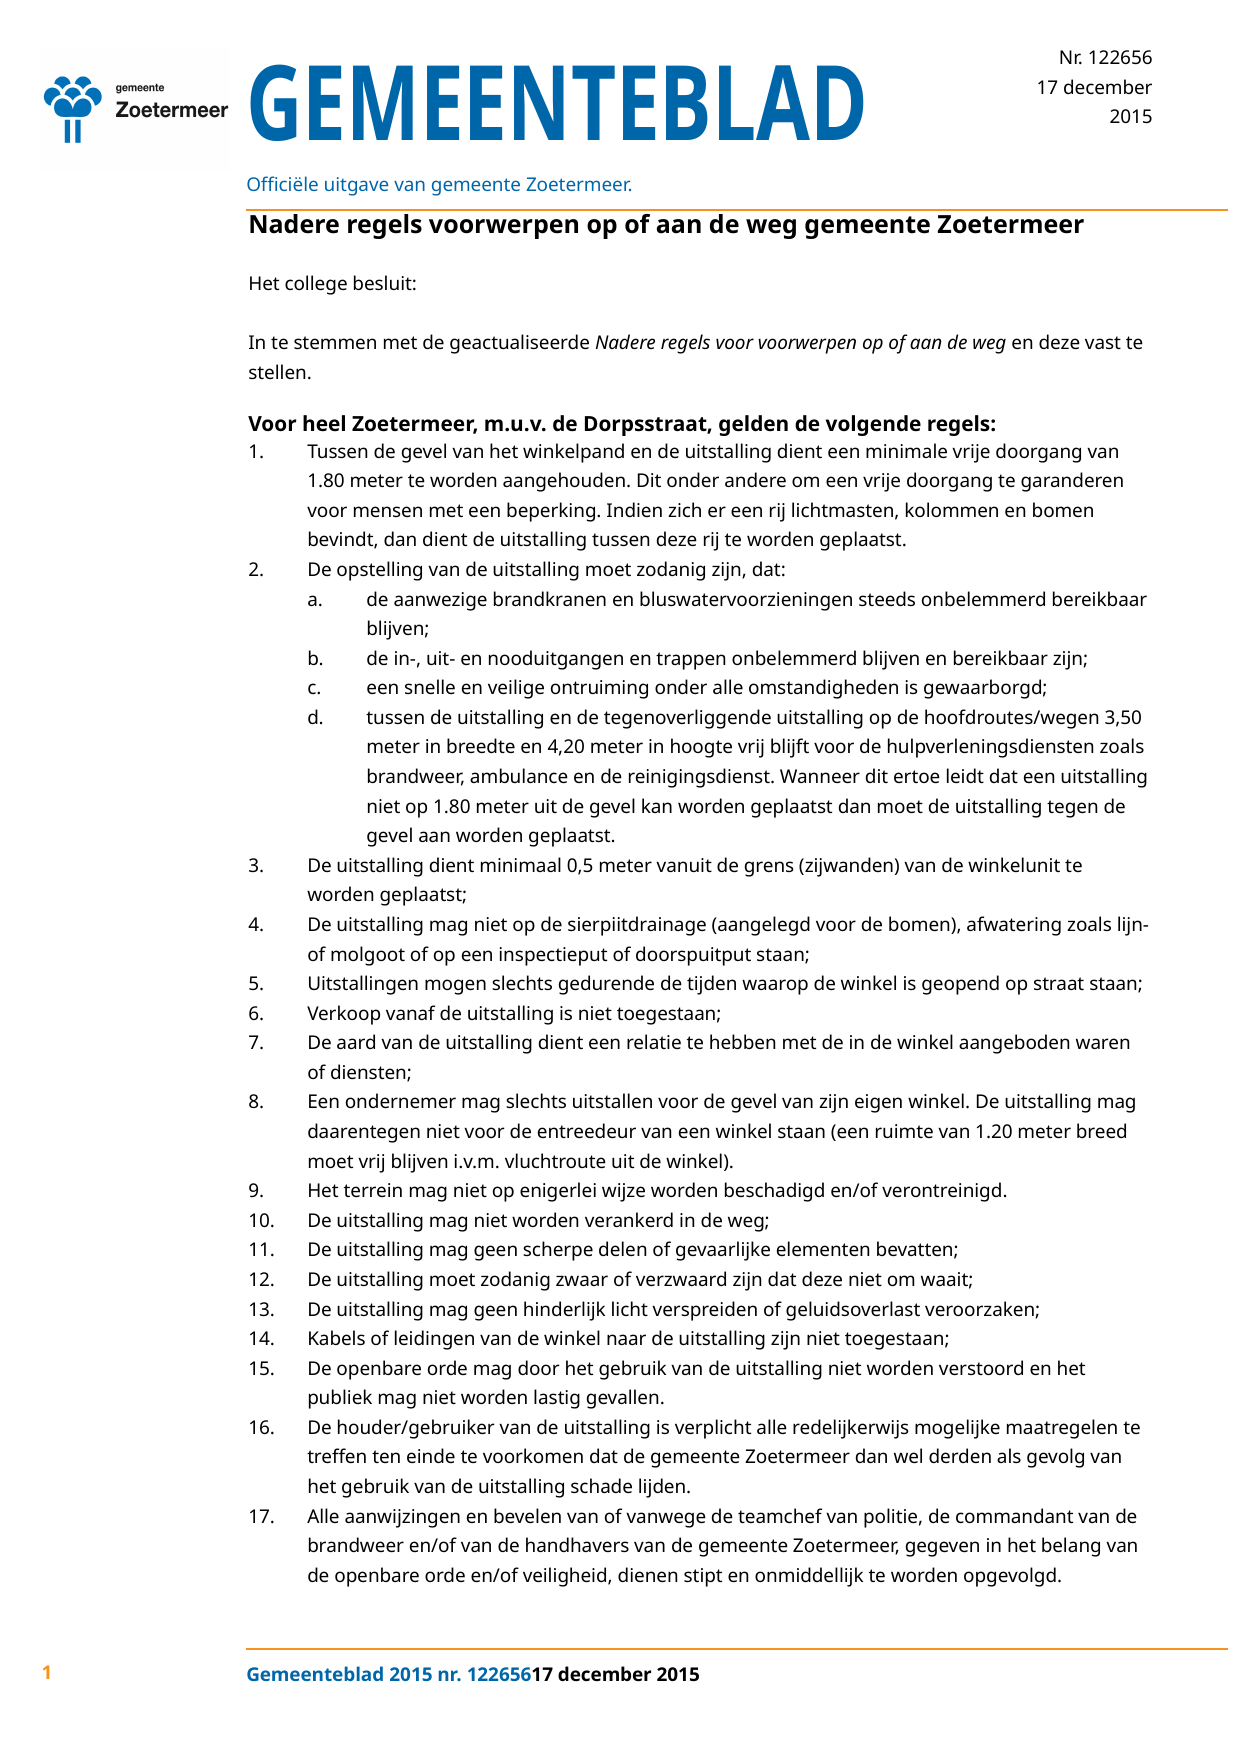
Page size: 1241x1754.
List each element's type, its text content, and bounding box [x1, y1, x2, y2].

list de in-, uit- en nooduitgangen en trappen onbelemmerd blijven en bereikbaar zijn; [307, 645, 1152, 671]
list tussen de uitstalling en de tegenoverliggende uitstalling op de hoofdroutes/wegen 3,50 meter in breedte en 4,20 meter in hoogte vrij blijft voor de hulpverleningsdiensten zoals brandweer, ambulance en de reinigingsdienst. Wanneer dit ertoe leidt dat een uitstalling niet op 1.80 meter uit de gevel kan worden geplaatst dan moet de uitstalling tegen de gevel aan worden geplaatst. [307, 704, 1152, 848]
list De aard van de uitstalling dient een relatie te hebben met de in de winkel aangeboden waren of diensten; [248, 1029, 1152, 1085]
list Kabels of leidingen van de winkel naar de uitstalling zijn niet toegestaan; [248, 1325, 1152, 1351]
list Alle aanwijzingen en bevelen van of vanwege de teamchef van politie, de commandant van de brandweer en/of van de handhavers van de gemeente Zoetermeer, gegeven in het belang van de openbare orde en/of veiligheid, dienen stipt en onmiddellijk te worden opgevolgd. [248, 1503, 1152, 1588]
list Het terrein mag niet op enigerlei wijze worden beschadigd en/of verontreinigd. [248, 1177, 1152, 1203]
list Uitstallingen mogen slechts gedurende de tijden waarop de winkel is geopend op straat staan; [248, 970, 1152, 996]
list De opstelling van de uitstalling moet zodanig zijn, dat: [248, 556, 1152, 582]
list De openbare orde mag door het gebruik van de uitstalling niet worden verstoord en het publiek mag niet worden lastig gevallen. [248, 1355, 1152, 1410]
list De uitstalling mag geen scherpe delen of gevaarlijke elementen bevatten; [248, 1237, 1152, 1262]
text In te stemmen met de geactualiseerde Nadere regels voor voorwerpen op of aan de weg en deze vast te stellen. [248, 329, 1152, 385]
list De uitstalling mag geen hinderlijk licht verspreiden of geluidsoverlast veroorzaken; [248, 1296, 1152, 1322]
picture [41, 47, 231, 172]
list De uitstalling moet zodanig zwaar of verzwaard zijn dat deze niet om waait; [248, 1266, 1152, 1292]
text Voor heel Zoetermeer, m.u.v. de Dorpsstraat, gelden de volgende regels: [248, 409, 1152, 438]
list De houder/gebruiker van de uitstalling is verplicht alle redelijkerwijs mogelijke maatregelen te treffen ten einde te voorkomen dat de gemeente Zoetermeer dan wel derden als gevolg van het gebruik van de uitstalling schade lijden. [248, 1414, 1152, 1499]
list Tussen de gevel van het winkelpand en de uitstalling dient een minimale vrije doorgang van 1.80 meter te worden aangehouden. Dit onder andere om een vrije doorgang te garanderen voor mensen met een beperking. Indien zich er een rij lichtmasten, kolommen en bomen bevindt, dan dient de uitstalling tussen deze rij te worden geplaatst. [248, 438, 1152, 552]
list een snelle en veilige ontruiming onder alle omstandigheden is gewaarborgd; [307, 674, 1152, 700]
list Verkoop vanaf de uitstalling is niet toegestaan; [248, 1000, 1152, 1026]
list De uitstalling mag niet op de sierpiitdrainage (aangelegd voor de bomen), afwatering zoals lijn- of molgoot of op een inspectieput of doorspuitput staan; [248, 911, 1152, 967]
text Nadere regels voorwerpen op of aan de weg gemeente Zoetermeer [248, 211, 1152, 241]
list De uitstalling dient minimaal 0,5 meter vanuit de grens (zijwanden) van de winkelunit te worden geplaatst; [248, 852, 1152, 907]
list De uitstalling mag niet worden verankerd in de weg; [248, 1207, 1152, 1233]
list de aanwezige brandkranen en bluswatervoorzieningen steeds onbelemmerd bereikbaar blijven; [307, 586, 1152, 641]
text Het college besluit: [248, 270, 1152, 296]
list Een ondernemer mag slechts uitstallen voor de gevel van zijn eigen winkel. De uitstalling mag daarentegen niet voor de entreedeur van een winkel staan (een ruimte van 1.20 meter breed moet vrij blijven i.v.m. vluchtroute uit de winkel). [248, 1089, 1152, 1174]
